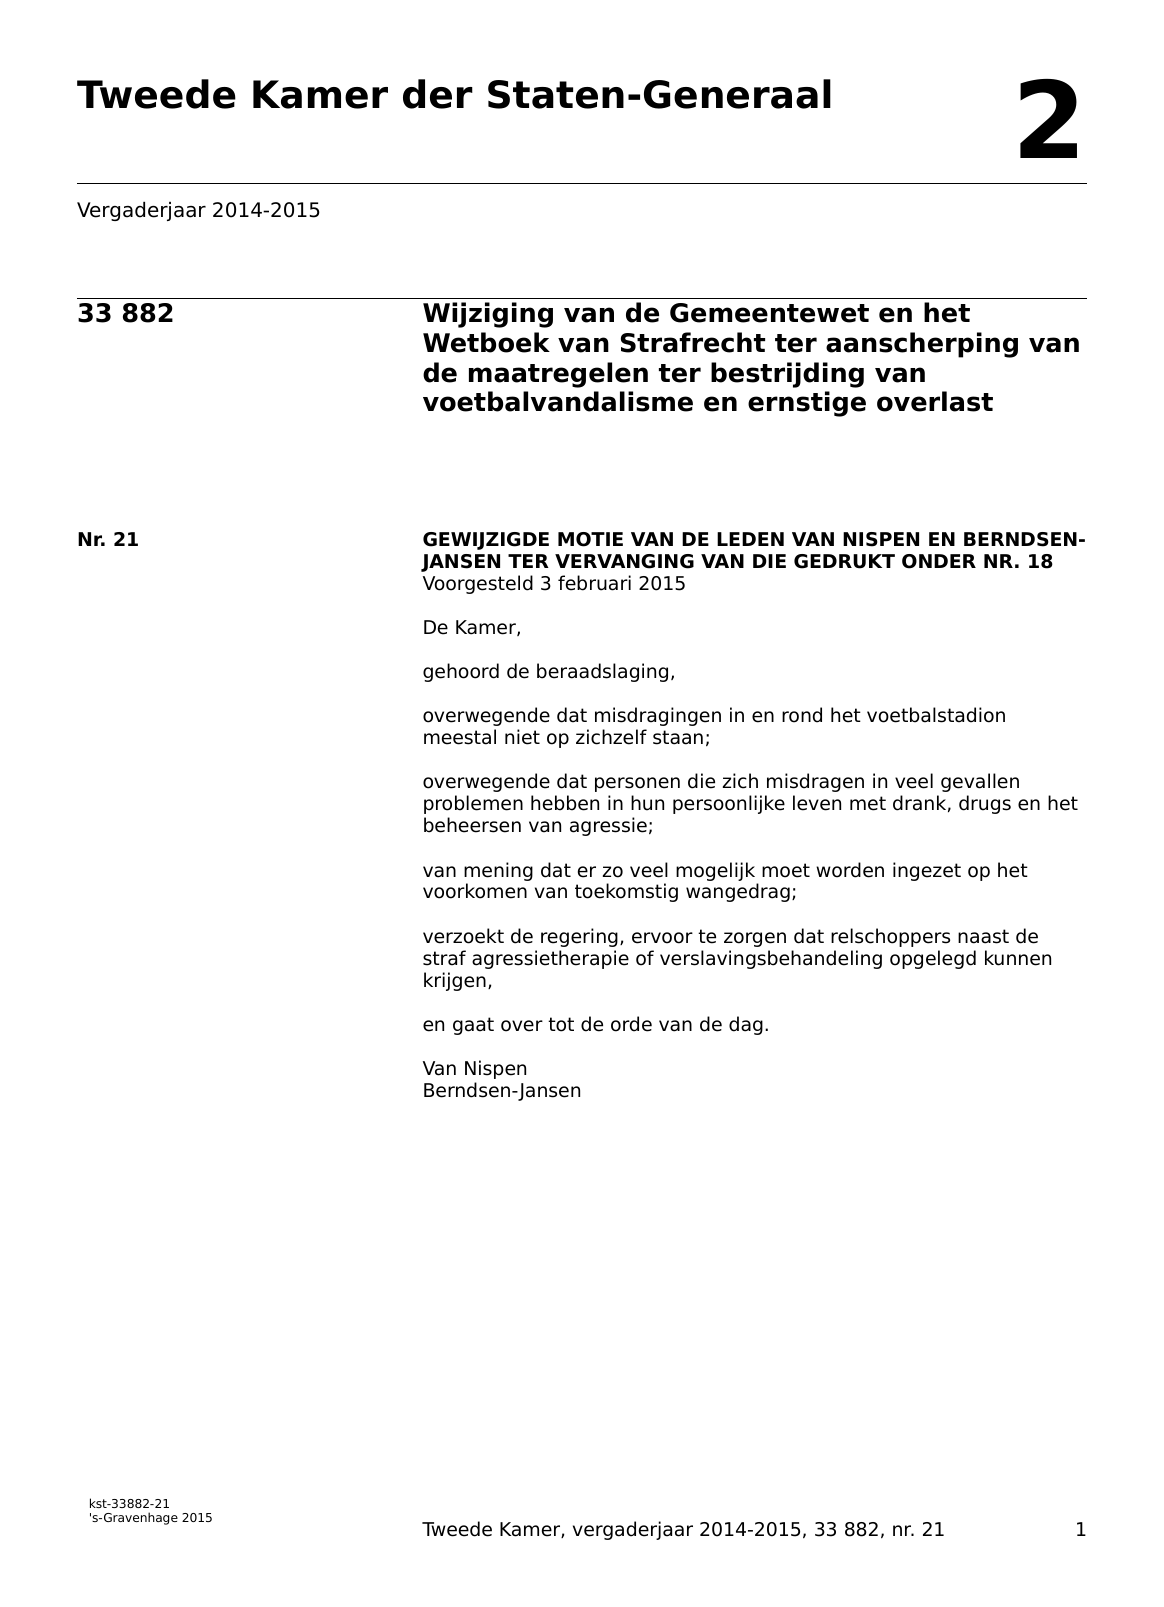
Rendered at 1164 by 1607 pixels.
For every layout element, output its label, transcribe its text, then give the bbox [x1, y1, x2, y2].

text Van Nispen [422, 1058, 1087, 1080]
text verzoekt de regering, ervoor te zorgen dat relschoppers naast de straf agressietherapie of verslavingsbehandeling opgelegd kunnen krijgen, [422, 926, 1087, 992]
text De Kamer, [422, 617, 1087, 639]
subtitle Nr. 21 GEWIJZIGDE MOTIE VAN DE LEDEN VAN NISPEN EN BERNDSEN-JANSEN TER VERVANGING VAN DIE GEDRUKT ONDER NR. 18 [77, 529, 1087, 573]
table_cell Vergaderjaar 2014-2015 [77, 184, 1087, 298]
text van mening dat er zo veel mogelijk moet worden ingezet op het voorkomen van toekomstig wangedrag; [422, 859, 1087, 903]
text overwegende dat misdragingen in en rond het voetbalstadion meestal niet op zichzelf staan; [422, 705, 1087, 749]
text Berndsen-Jansen [422, 1080, 1087, 1102]
text kst-33882-21 [88, 1497, 323, 1511]
subtitle 33 882 Wijziging van de Gemeentewet en het Wetboek van Strafrecht ter aanscherping van de maatregelen ter bestrijding van voetbalvandalisme en ernstige overlast [77, 299, 1087, 418]
text Voorgesteld 3 februari 2015 [422, 573, 1087, 595]
text gehoord de beraadslaging, [422, 661, 1087, 683]
text 's-Gravenhage 2015 [88, 1511, 323, 1525]
text overwegende dat personen die zich misdragen in veel gevallen problemen hebben in hun persoonlijke leven met drank, drugs en het beheersen van agressie; [422, 771, 1087, 837]
table_header Tweede Kamer der Staten-Generaal [77, 59, 886, 183]
text en gaat over tot de orde van de dag. [422, 1014, 1087, 1036]
table_header 2 [886, 59, 1087, 183]
